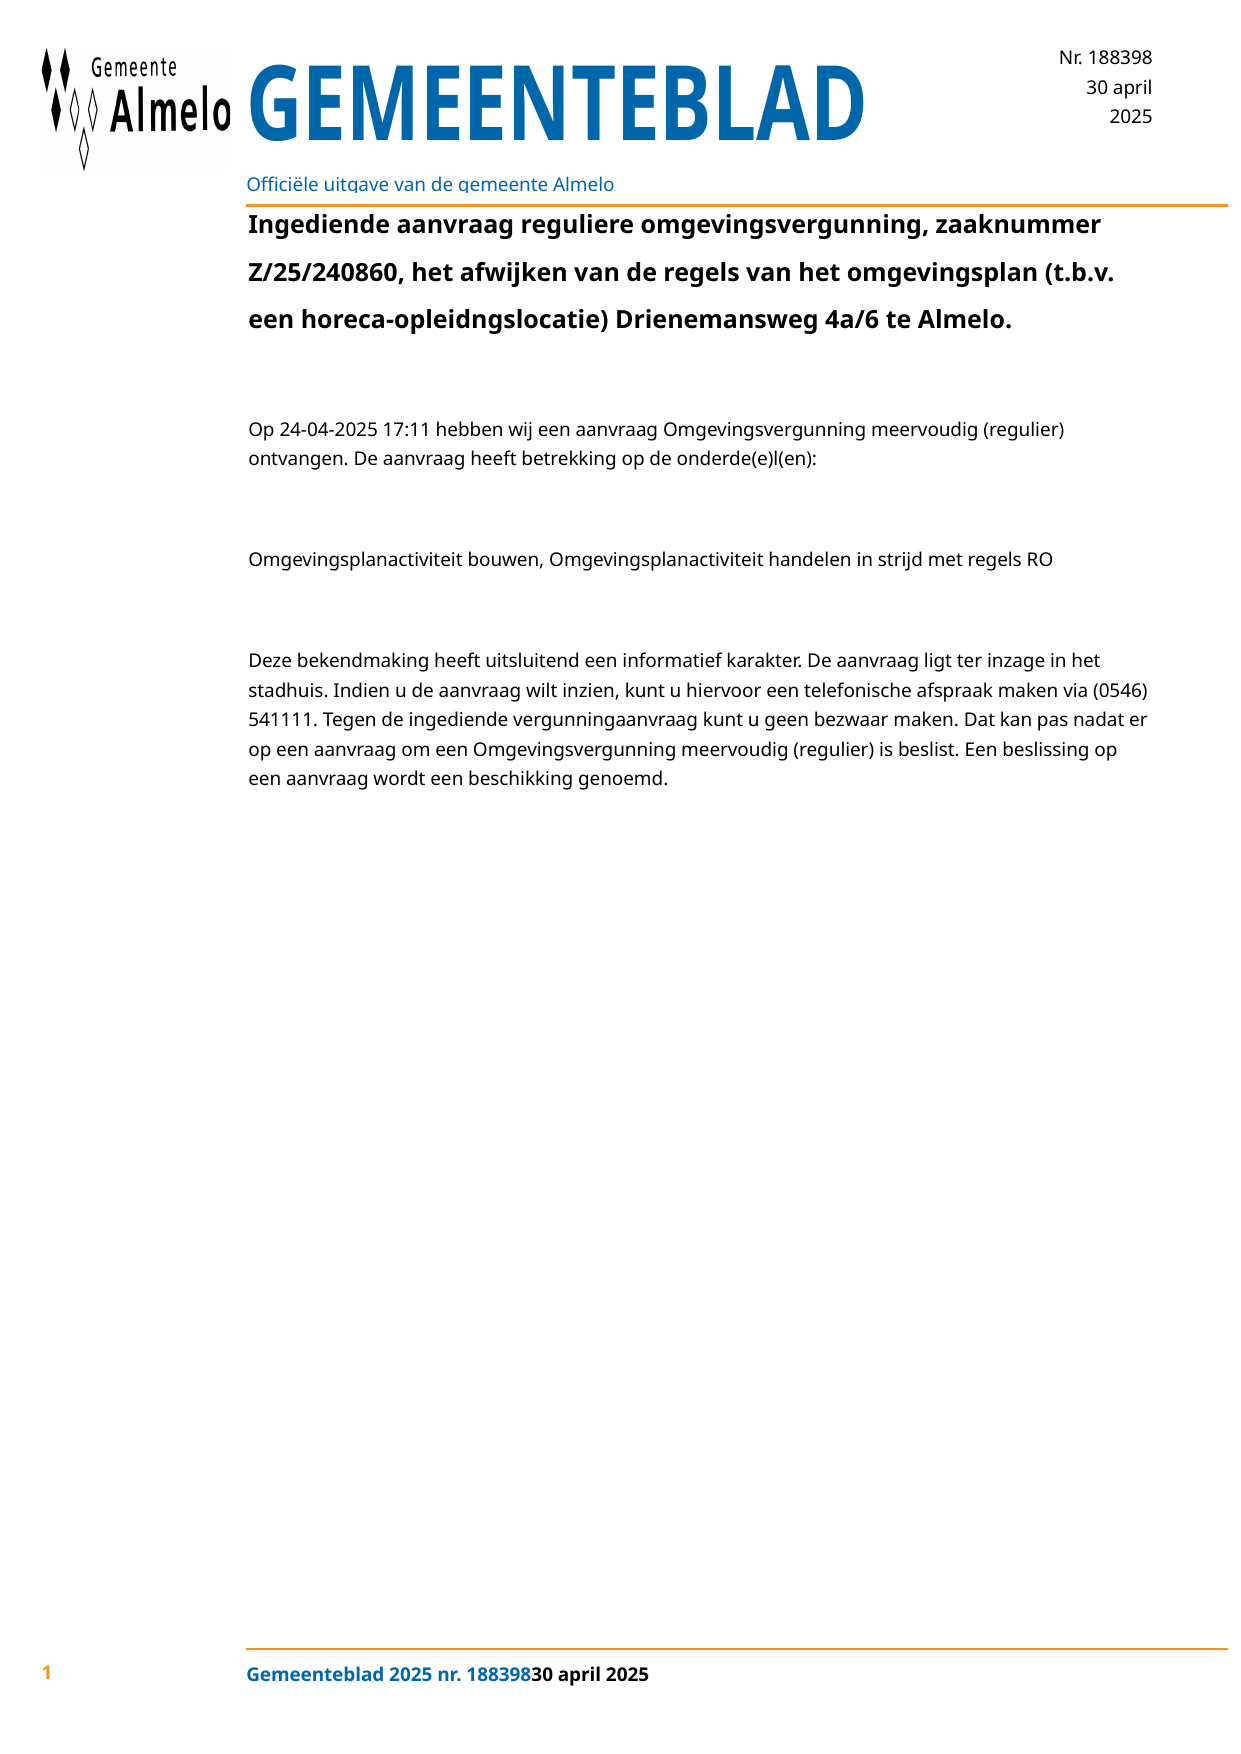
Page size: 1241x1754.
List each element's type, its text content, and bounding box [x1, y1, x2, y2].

text Omgevingsplanactiviteit bouwen, Omgevingsplanactiviteit handelen in strijd met regels RO [248, 546, 1152, 572]
text Op 24-04-2025 17:11 hebben wij een aanvraag Omgevingsvergunning meervoudig (regulier) ontvangen. De aanvraag heeft betrekking op de onderde(e)l(en): [248, 416, 1152, 471]
picture [41, 47, 231, 172]
text Deze bekendmaking heeft uitsluitend een informatief karakter. De aanvraag ligt ter inzage in het stadhuis. Indien u de aanvraag wilt inzien, kunt u hiervoor een telefonische afspraak maken via (0546) 541111. Tegen de ingediende vergunningaanvraag kunt u geen bezwaar maken. Dat kan pas nadat er op een aanvraag om een Omgevingsvergunning meervoudig (regulier) is beslist. Een beslissing op een aanvraag wordt een beschikking genoemd. [248, 647, 1152, 791]
text Ingediende aanvraag reguliere omgevingsvergunning, zaaknummer Z/25/240860, het afwijken van de regels van het omgevingsplan (t.b.v. een horeca-opleidngslocatie) Drienemansweg 4a/6 te Almelo. [248, 207, 1152, 336]
